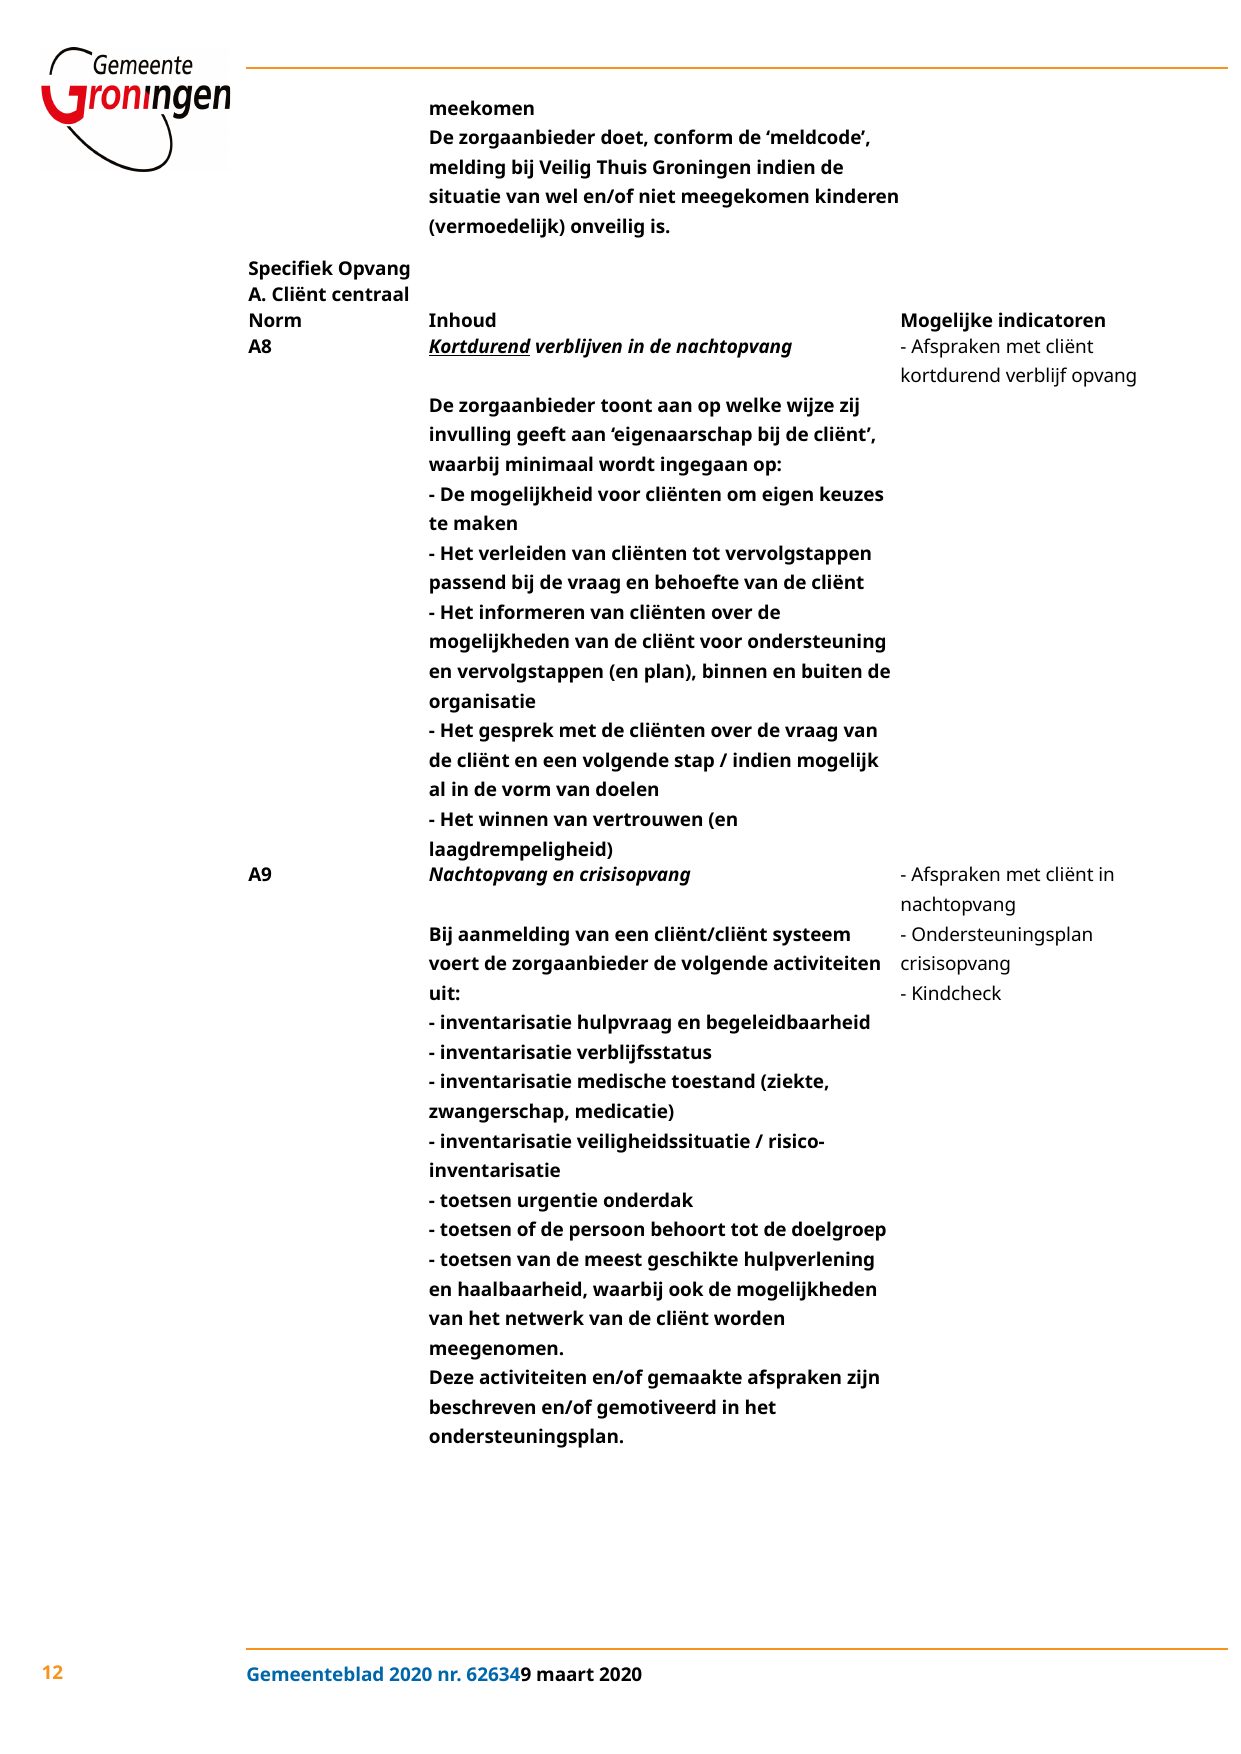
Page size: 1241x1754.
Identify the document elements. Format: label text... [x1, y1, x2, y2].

table_cell meekomen De zorgaanbieder doet, conform de ‘meldcode’, melding bij Veilig Thuis Groningen indien de situatie van wel en/of niet meegekomen kinderen (vermoedelijk) onveilig is. [429, 95, 900, 239]
table_cell Kortdurend verblijven in de nachtopvang De zorgaanbieder toont aan op welke wijze zij invulling geeft aan ‘eigenaarschap bij de cliënt’, waarbij minimaal wordt ingegaan op: - De mogelijkheid voor cliënten om eigen keuzes te maken - Het verleiden van cliënten tot vervolgstappen passend bij de vraag en behoefte van de cliënt - Het informeren van cliënten over de mogelijkheden van de cliënt voor ondersteuning en vervolgstappen (en plan), binnen en buiten de organisatie - Het gesprek met de cliënten over de vraag van de cliënt en een volgende stap / indien mogelijk al in de vorm van doelen - Het winnen van vertrouwen (en laagdrempeligheid) [429, 333, 900, 862]
table_cell [248, 95, 429, 239]
picture [41, 47, 231, 172]
table_cell Mogelijke indicatoren [900, 307, 1152, 333]
table_cell Norm [248, 307, 429, 333]
table_cell A9 [248, 862, 429, 1449]
table_cell - Afspraken met cliënt in nachtopvang - Ondersteuningsplan crisisopvang - Kindcheck [900, 862, 1152, 1449]
text Specifiek Opvang [248, 256, 1152, 281]
table_header A. Cliënt centraal [248, 281, 1152, 307]
table_cell Inhoud [429, 307, 900, 333]
table_cell - Afspraken met cliënt kortdurend verblijf opvang [900, 333, 1152, 862]
table_cell A8 [248, 333, 429, 862]
table_cell [900, 95, 1152, 239]
table_cell Nachtopvang en crisisopvang Bij aanmelding van een cliënt/cliënt systeem voert de zorgaanbieder de volgende activiteiten uit: - inventarisatie hulpvraag en begeleidbaarheid - inventarisatie verblijfsstatus - inventarisatie medische toestand (ziekte, zwangerschap, medicatie) - inventarisatie veiligheidssituatie / risico-inventarisatie - toetsen urgentie onderdak - toetsen of de persoon behoort tot de doelgroep - toetsen van de meest geschikte hulpverlening en haalbaarheid, waarbij ook de mogelijkheden van het netwerk van de cliënt worden meegenomen. Deze activiteiten en/of gemaakte afspraken zijn beschreven en/of gemotiveerd in het ondersteuningsplan. [429, 862, 900, 1449]
